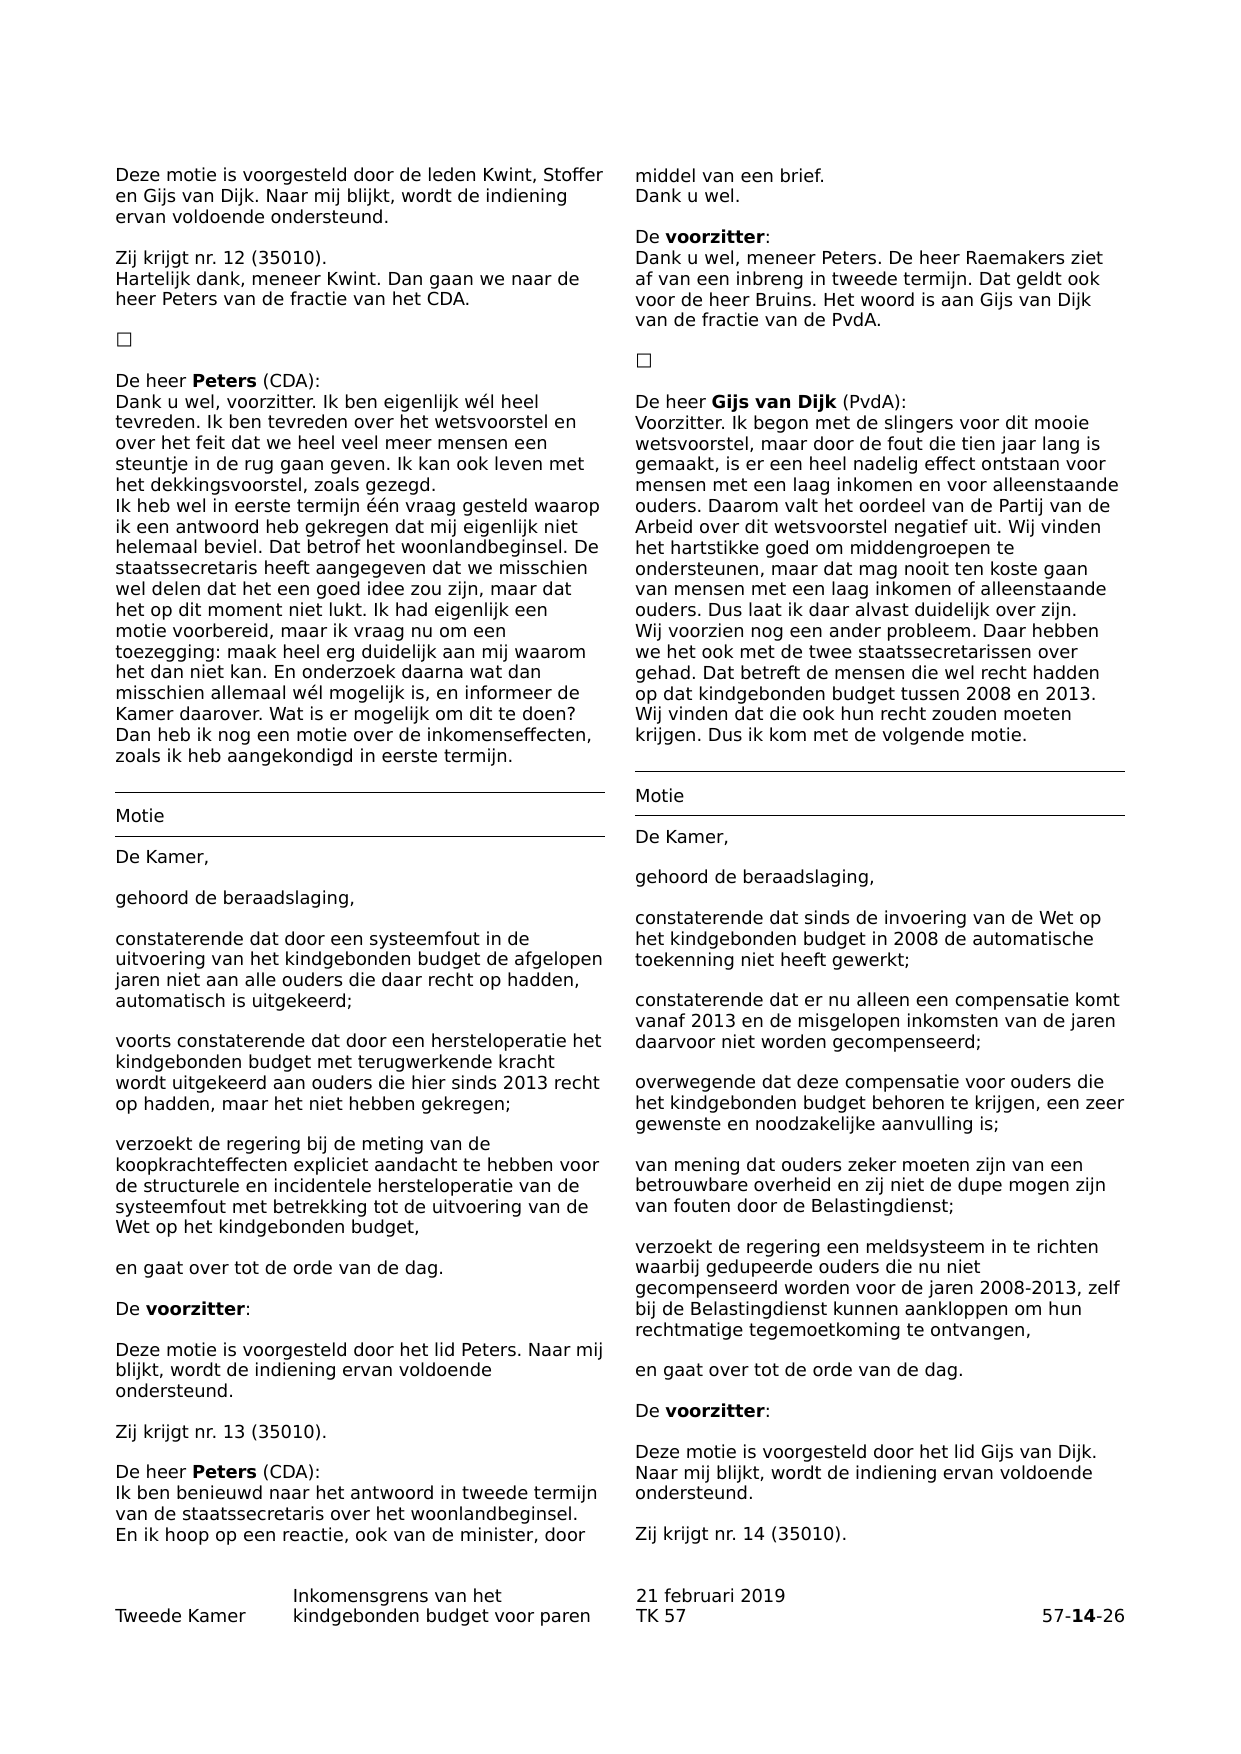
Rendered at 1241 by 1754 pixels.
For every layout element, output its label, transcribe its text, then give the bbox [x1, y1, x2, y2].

text De voorzitter: [635, 227, 1125, 248]
text De heer Peters (CDA): [115, 371, 605, 391]
text Deze motie is voorgesteld door de leden Kwint, Stoffer en Gijs van Dijk. Naar mij blijkt, wordt de indiening ervan voldoende ondersteund. [115, 165, 605, 227]
text verzoekt de regering een meldsysteem in te richten waarbij gedupeerde ouders die nu niet gecompenseerd worden voor de jaren 2008-2013, zelf bij de Belastingdienst kunnen aankloppen om hun rechtmatige tegemoetkoming te ontvangen, [635, 1237, 1125, 1340]
text overwegende dat deze compensatie voor ouders die het kindgebonden budget behoren te krijgen, een zeer gewenste en noodzakelijke aanvulling is; [635, 1072, 1125, 1134]
text De heer Peters (CDA): [115, 1462, 605, 1483]
text Deze motie is voorgesteld door het lid Gijs van Dijk. Naar mij blijkt, wordt de indiening ervan voldoende ondersteund. [635, 1442, 1125, 1504]
text Zij krijgt nr. 12 (35010). [115, 247, 605, 268]
text Motie [635, 786, 1125, 806]
text De voorzitter: [115, 1299, 605, 1319]
text constaterende dat sinds de invoering van de Wet op het kindgebonden budget in 2008 de automatische toekenning niet heeft gewerkt; [635, 908, 1125, 970]
text Voorzitter. Ik begon met de slingers voor dit mooie wetsvoorstel, maar door de fout die tien jaar lang is gemaakt, is er een heel nadelig effect ontstaan voor mensen met een laag inkomen en voor alleenstaande ouders. Daarom valt het oordeel van de Partij van de Arbeid over dit wetsvoorstel negatief uit. Wij vinden het hartstikke goed om middengroepen te ondersteunen, maar dat mag nooit ten koste gaan van mensen met een laag inkomen of alleenstaande ouders. Dus laat ik daar alvast duidelijk over zijn. [635, 412, 1125, 621]
text Wij voorzien nog een ander probleem. Daar hebben we het ook met de twee staatssecretarissen over gehad. Dat betreft de mensen die wel recht hadden op dat kindgebonden budget tussen 2008 en 2013. Wij vinden dat die ook hun recht zouden moeten krijgen. Dus ik kom met de volgende motie. [635, 621, 1125, 746]
text De Kamer, [635, 826, 1125, 847]
text Motie [115, 806, 605, 827]
text Ik heb wel in eerste termijn één vraag gesteld waarop ik een antwoord heb gekregen dat mij eigenlijk niet helemaal beviel. Dat betrof het woonlandbeginsel. De staatssecretaris heeft aangegeven dat we misschien wel delen dat het een goed idee zou zijn, maar dat het op dit moment niet lukt. Ik had eigenlijk een motie voorbereid, maar ik vraag nu om een toezegging: maak heel erg duidelijk aan mij waarom het dan niet kan. En onderzoek daarna wat dan misschien allemaal wél mogelijk is, en informeer de Kamer daarover. Wat is er mogelijk om dit te doen? [115, 496, 605, 725]
text Dank u wel, voorzitter. Ik ben eigenlijk wél heel tevreden. Ik ben tevreden over het wetsvoorstel en over het feit dat we heel veel meer mensen een steuntje in de rug gaan geven. Ik kan ook leven met het dekkingsvoorstel, zoals gezegd. [115, 391, 605, 496]
text Dank u wel. [635, 186, 1125, 207]
text constaterende dat er nu alleen een compensatie komt vanaf 2013 en de misgelopen inkomsten van de jaren daarvoor niet worden gecompenseerd; [635, 990, 1125, 1052]
text Ik ben benieuwd naar het antwoord in tweede termijn van de staatssecretaris over het woonlandbeginsel. En ik hoop op een reactie, ook van de minister, door [115, 1483, 605, 1546]
text van mening dat ouders zeker moeten zijn van een betrouwbare overheid en zij niet de dupe mogen zijn van fouten door de Belastingdienst; [635, 1154, 1125, 1217]
text ⬜ [115, 330, 605, 351]
text Zij krijgt nr. 13 (35010). [115, 1422, 605, 1442]
text De voorzitter: [635, 1401, 1125, 1422]
text Deze motie is voorgesteld door het lid Peters. Naar mij blijkt, wordt de indiening ervan voldoende ondersteund. [115, 1339, 605, 1402]
text De Kamer, [115, 847, 605, 868]
text ⬜ [635, 351, 1125, 372]
text Zij krijgt nr. 14 (35010). [635, 1524, 1125, 1545]
text en gaat over tot de orde van de dag. [635, 1360, 1125, 1381]
text Hartelijk dank, meneer Kwint. Dan gaan we naar de heer Peters van de fractie van het CDA. [115, 268, 605, 310]
text en gaat over tot de orde van de dag. [115, 1258, 605, 1279]
text constaterende dat door een systeemfout in de uitvoering van het kindgebonden budget de afgelopen jaren niet aan alle ouders die daar recht op hadden, automatisch is uitgekeerd; [115, 928, 605, 1011]
text gehoord de beraadslaging, [115, 888, 605, 908]
text De heer Gijs van Dijk (PvdA): [635, 392, 1125, 412]
text middel van een brief. [635, 165, 1125, 186]
text Dank u wel, meneer Peters. De heer Raemakers ziet af van een inbreng in tweede termijn. Dat geldt ook voor de heer Bruins. Het woord is aan Gijs van Dijk van de fractie van de PvdA. [635, 248, 1125, 331]
text gehoord de beraadslaging, [635, 867, 1125, 888]
text Dan heb ik nog een motie over de inkomenseffecten, zoals ik heb aangekondigd in eerste termijn. [115, 725, 605, 766]
text voorts constaterende dat door een hersteloperatie het kindgebonden budget met terugwerkende kracht wordt uitgekeerd aan ouders die hier sinds 2013 recht op hadden, maar het niet hebben gekregen; [115, 1031, 605, 1114]
text verzoekt de regering bij de meting van de koopkrachteffecten expliciet aandacht te hebben voor de structurele en incidentele hersteloperatie van de systeemfout met betrekking tot de uitvoering van de Wet op het kindgebonden budget, [115, 1134, 605, 1238]
